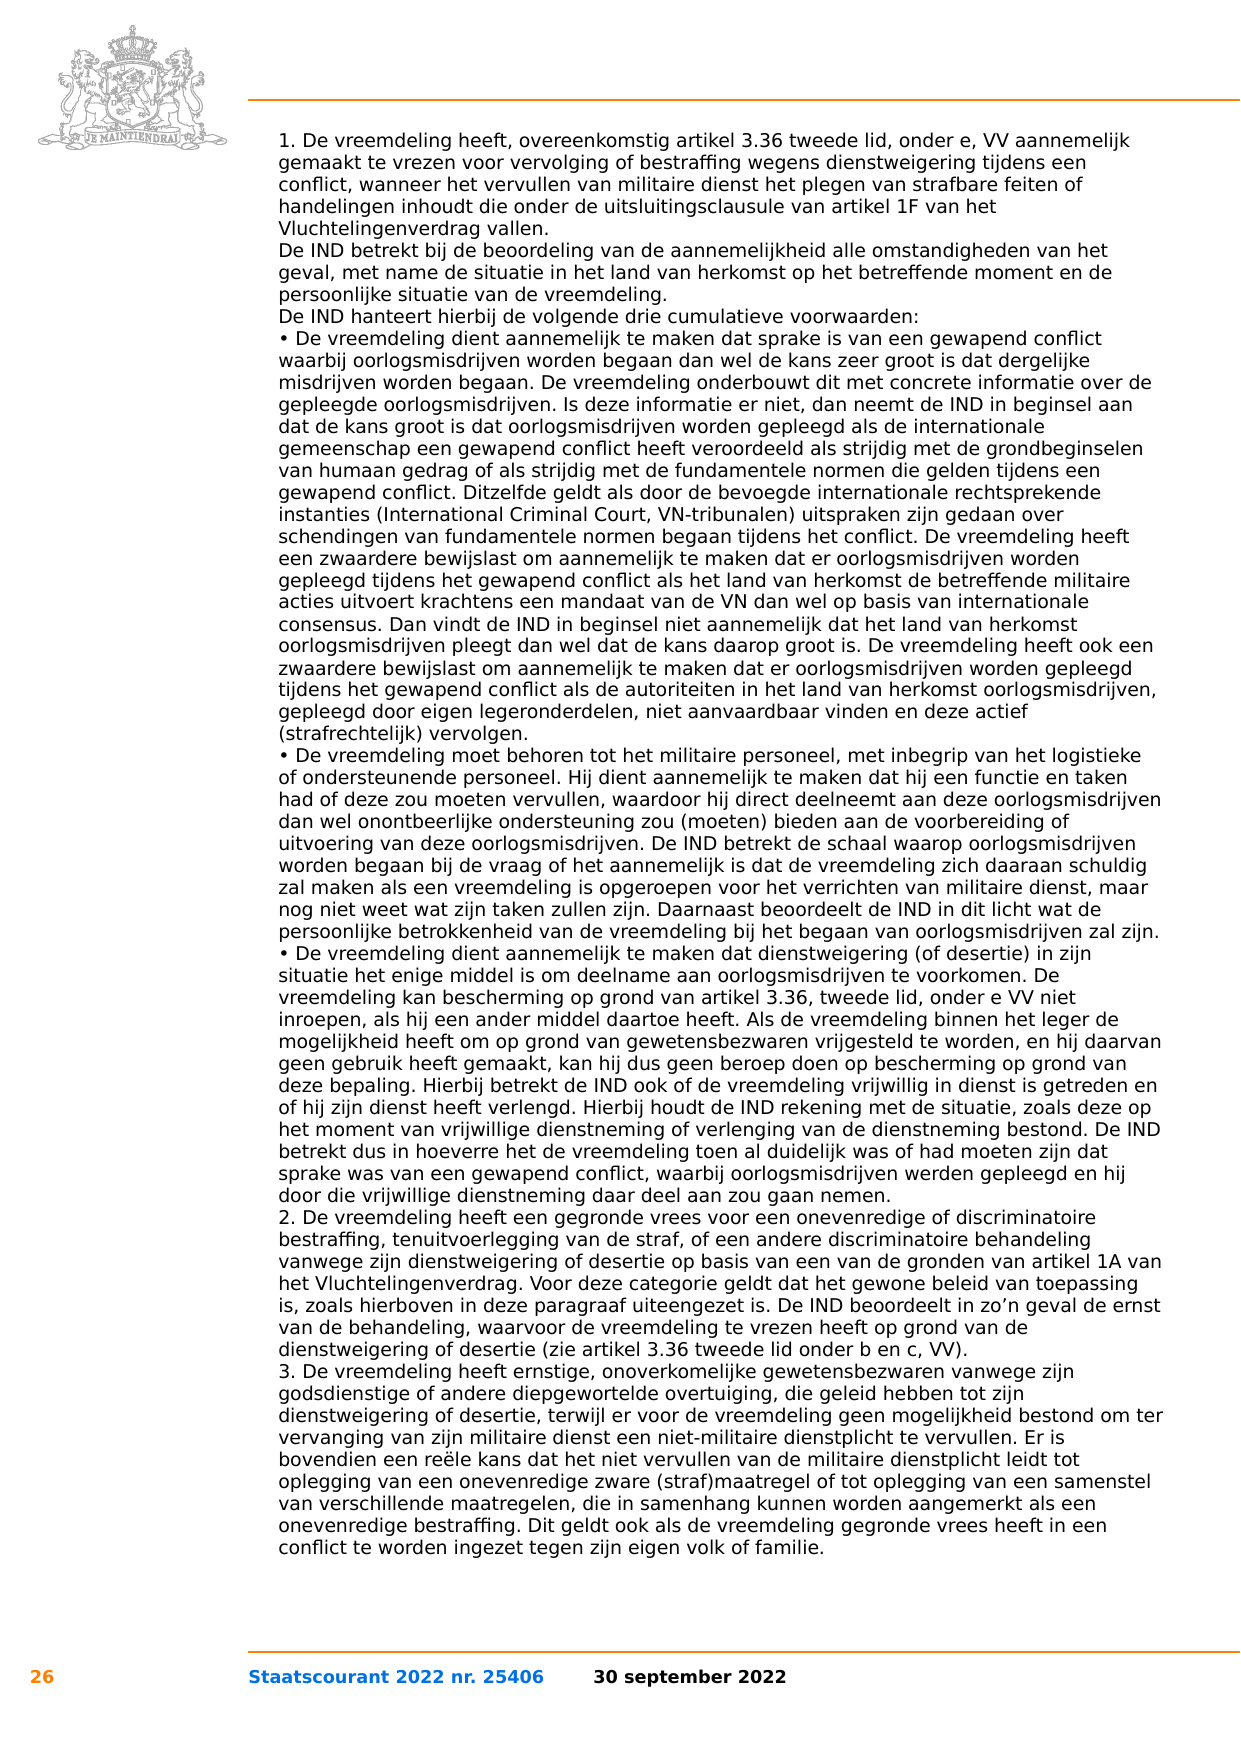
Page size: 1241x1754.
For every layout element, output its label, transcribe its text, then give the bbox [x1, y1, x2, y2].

text • De vreemdeling moet behoren tot het militaire personeel, met inbegrip van het logistieke of ondersteunende personeel. Hij dient aannemelijk te maken dat hij een functie en taken had of deze zou moeten vervullen, waardoor hij direct deelneemt aan deze oorlogsmisdrijven dan wel onontbeerlijke ondersteuning zou (moeten) bieden aan de voorbereiding of uitvoering van deze oorlogsmisdrijven. De IND betrekt de schaal waarop oorlogsmisdrijven worden begaan bij de vraag of het aannemelijk is dat de vreemdeling zich daaraan schuldig zal maken als een vreemdeling is opgeroepen voor het verrichten van militaire dienst, maar nog niet weet wat zijn taken zullen zijn. Daarnaast beoordeelt de IND in dit licht wat de persoonlijke betrokkenheid van de vreemdeling bij het begaan van oorlogsmisdrijven zal zijn. [278, 745, 1163, 943]
text 1. De vreemdeling heeft, overeenkomstig artikel 3.36 tweede lid, onder e, VV aannemelijk gemaakt te vrezen voor vervolging of bestraffing wegens dienstweigering tijdens een conflict, wanneer het vervullen van militaire dienst het plegen van strafbare feiten of handelingen inhoudt die onder de uitsluitingsclausule van artikel 1F van het Vluchtelingenverdrag vallen. [278, 130, 1163, 240]
text 2. De vreemdeling heeft een gegronde vrees voor een onevenredige of discriminatoire bestraffing, tenuitvoerlegging van de straf, of een andere discriminatoire behandeling vanwege zijn dienstweigering of desertie op basis van een van de gronden van artikel 1A van het Vluchtelingenverdrag. Voor deze categorie geldt dat het gewone beleid van toepassing is, zoals hierboven in deze paragraaf uiteengezet is. De IND beoordeelt in zo’n geval de ernst van de behandeling, waarvoor de vreemdeling te vrezen heeft op grond van de dienstweigering of desertie (zie artikel 3.36 tweede lid onder b en c, VV). [278, 1207, 1163, 1361]
text De IND betrekt bij de beoordeling van de aannemelijkheid alle omstandigheden van het geval, met name de situatie in het land van herkomst op het betreffende moment en de persoonlijke situatie van de vreemdeling. [278, 240, 1163, 306]
text • De vreemdeling dient aannemelijk te maken dat sprake is van een gewapend conflict waarbij oorlogsmisdrijven worden begaan dan wel de kans zeer groot is dat dergelijke misdrijven worden begaan. De vreemdeling onderbouwt dit met concrete informatie over de gepleegde oorlogsmisdrijven. Is deze informatie er niet, dan neemt de IND in beginsel aan dat de kans groot is dat oorlogsmisdrijven worden gepleegd als de internationale gemeenschap een gewapend conflict heeft veroordeeld als strijdig met de grondbeginselen van humaan gedrag of als strijdig met de fundamentele normen die gelden tijdens een gewapend conflict. Ditzelfde geldt als door de bevoegde internationale rechtsprekende instanties (International Criminal Court, VN-tribunalen) uitspraken zijn gedaan over schendingen van fundamentele normen begaan tijdens het conflict. De vreemdeling heeft een zwaardere bewijslast om aannemelijk te maken dat er oorlogsmisdrijven worden gepleegd tijdens het gewapend conflict als het land van herkomst de betreffende militaire acties uitvoert krachtens een mandaat van de VN dan wel op basis van internationale consensus. Dan vindt de IND in beginsel niet aannemelijk dat het land van herkomst oorlogsmisdrijven pleegt dan wel dat de kans daarop groot is. De vreemdeling heeft ook een zwaardere bewijslast om aannemelijk te maken dat er oorlogsmisdrijven worden gepleegd tijdens het gewapend conflict als de autoriteiten in het land van herkomst oorlogsmisdrijven, gepleegd door eigen legeronderdelen, niet aanvaardbaar vinden en deze actief (strafrechtelijk) vervolgen. [278, 328, 1163, 745]
picture [38, 25, 227, 150]
text De IND hanteert hierbij de volgende drie cumulatieve voorwaarden: [278, 306, 1163, 328]
text • De vreemdeling dient aannemelijk te maken dat dienstweigering (of desertie) in zijn situatie het enige middel is om deelname aan oorlogsmisdrijven te voorkomen. De vreemdeling kan bescherming op grond van artikel 3.36, tweede lid, onder e VV niet inroepen, als hij een ander middel daartoe heeft. Als de vreemdeling binnen het leger de mogelijkheid heeft om op grond van gewetensbezwaren vrijgesteld te worden, en hij daarvan geen gebruik heeft gemaakt, kan hij dus geen beroep doen op bescherming op grond van deze bepaling. Hierbij betrekt de IND ook of de vreemdeling vrijwillig in dienst is getreden en of hij zijn dienst heeft verlengd. Hierbij houdt de IND rekening met de situatie, zoals deze op het moment van vrijwillige dienstneming of verlenging van de dienstneming bestond. De IND betrekt dus in hoeverre het de vreemdeling toen al duidelijk was of had moeten zijn dat sprake was van een gewapend conflict, waarbij oorlogsmisdrijven werden gepleegd en hij door die vrijwillige dienstneming daar deel aan zou gaan nemen. [278, 943, 1163, 1207]
text 3. De vreemdeling heeft ernstige, onoverkomelijke gewetensbezwaren vanwege zijn godsdienstige of andere diepgewortelde overtuiging, die geleid hebben tot zijn dienstweigering of desertie, terwijl er voor de vreemdeling geen mogelijkheid bestond om ter vervanging van zijn militaire dienst een niet-militaire dienstplicht te vervullen. Er is bovendien een reële kans dat het niet vervullen van de militaire dienstplicht leidt tot oplegging van een onevenredige zware (straf)maatregel of tot oplegging van een samenstel van verschillende maatregelen, die in samenhang kunnen worden aangemerkt als een onevenredige bestraffing. Dit geldt ook als de vreemdeling gegronde vrees heeft in een conflict te worden ingezet tegen zijn eigen volk of familie. [278, 1361, 1163, 1558]
